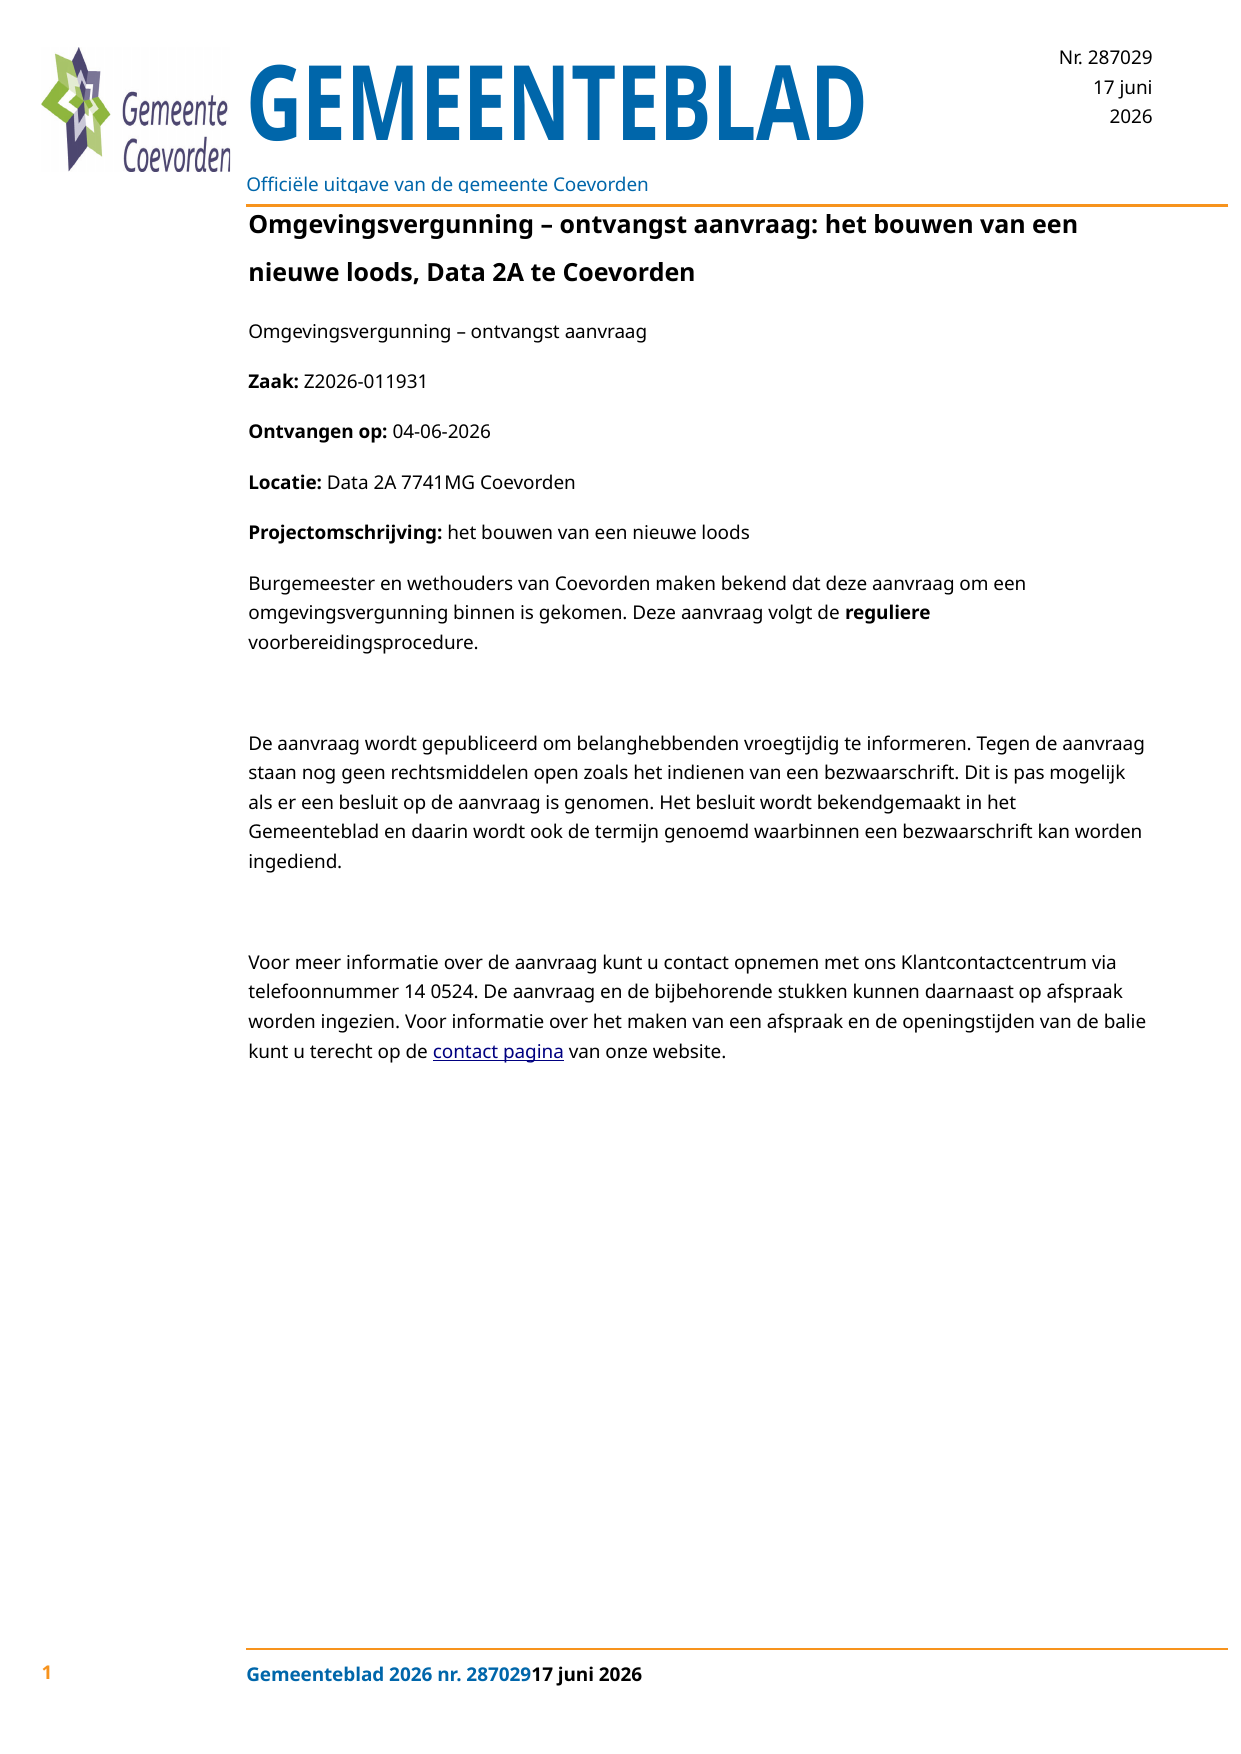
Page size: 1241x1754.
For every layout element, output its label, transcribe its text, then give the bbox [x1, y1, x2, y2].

text Ontvangen op: 04-06-2026 [248, 419, 1152, 444]
text Zaak: Z2026-011931 [248, 368, 1152, 394]
text Locatie: Data 2A 7741MG Coevorden [248, 469, 1152, 495]
picture [41, 47, 231, 172]
text Voor meer informatie over de aanvraag kunt u contact opnemen met ons Klantcontactcentrum via telefoonnummer 14 0524. De aanvraag en de bijbehorende stukken kunnen daarnaast op afspraak worden ingezien. Voor informatie over het maken van een afspraak en de openingstijden van de balie kunt u terecht op de contact pagina van onze website. [248, 949, 1152, 1064]
text De aanvraag wordt gepubliceerd om belanghebbenden vroegtijdig te informeren. Tegen de aanvraag staan nog geen rechtsmiddelen open zoals het indienen van een bezwaarschrift. Dit is pas mogelijk als er een besluit op de aanvraag is genomen. Het besluit wordt bekendgemaakt in het Gemeenteblad en daarin wordt ook de termijn genoemd waarbinnen een bezwaarschrift kan worden ingediend. [248, 730, 1152, 874]
text Projectomschrijving: het bouwen van een nieuwe loods [248, 519, 1152, 545]
text Omgevingsvergunning – ontvangst aanvraag [248, 318, 1152, 344]
text Omgevingsvergunning – ontvangst aanvraag: het bouwen van een nieuwe loods, Data 2A te Coevorden [248, 207, 1152, 288]
text Burgemeester en wethouders van Coevorden maken bekend dat deze aanvraag om een omgevingsvergunning binnen is gekomen. Deze aanvraag volgt de reguliere voorbereidingsprocedure. [248, 570, 1152, 655]
